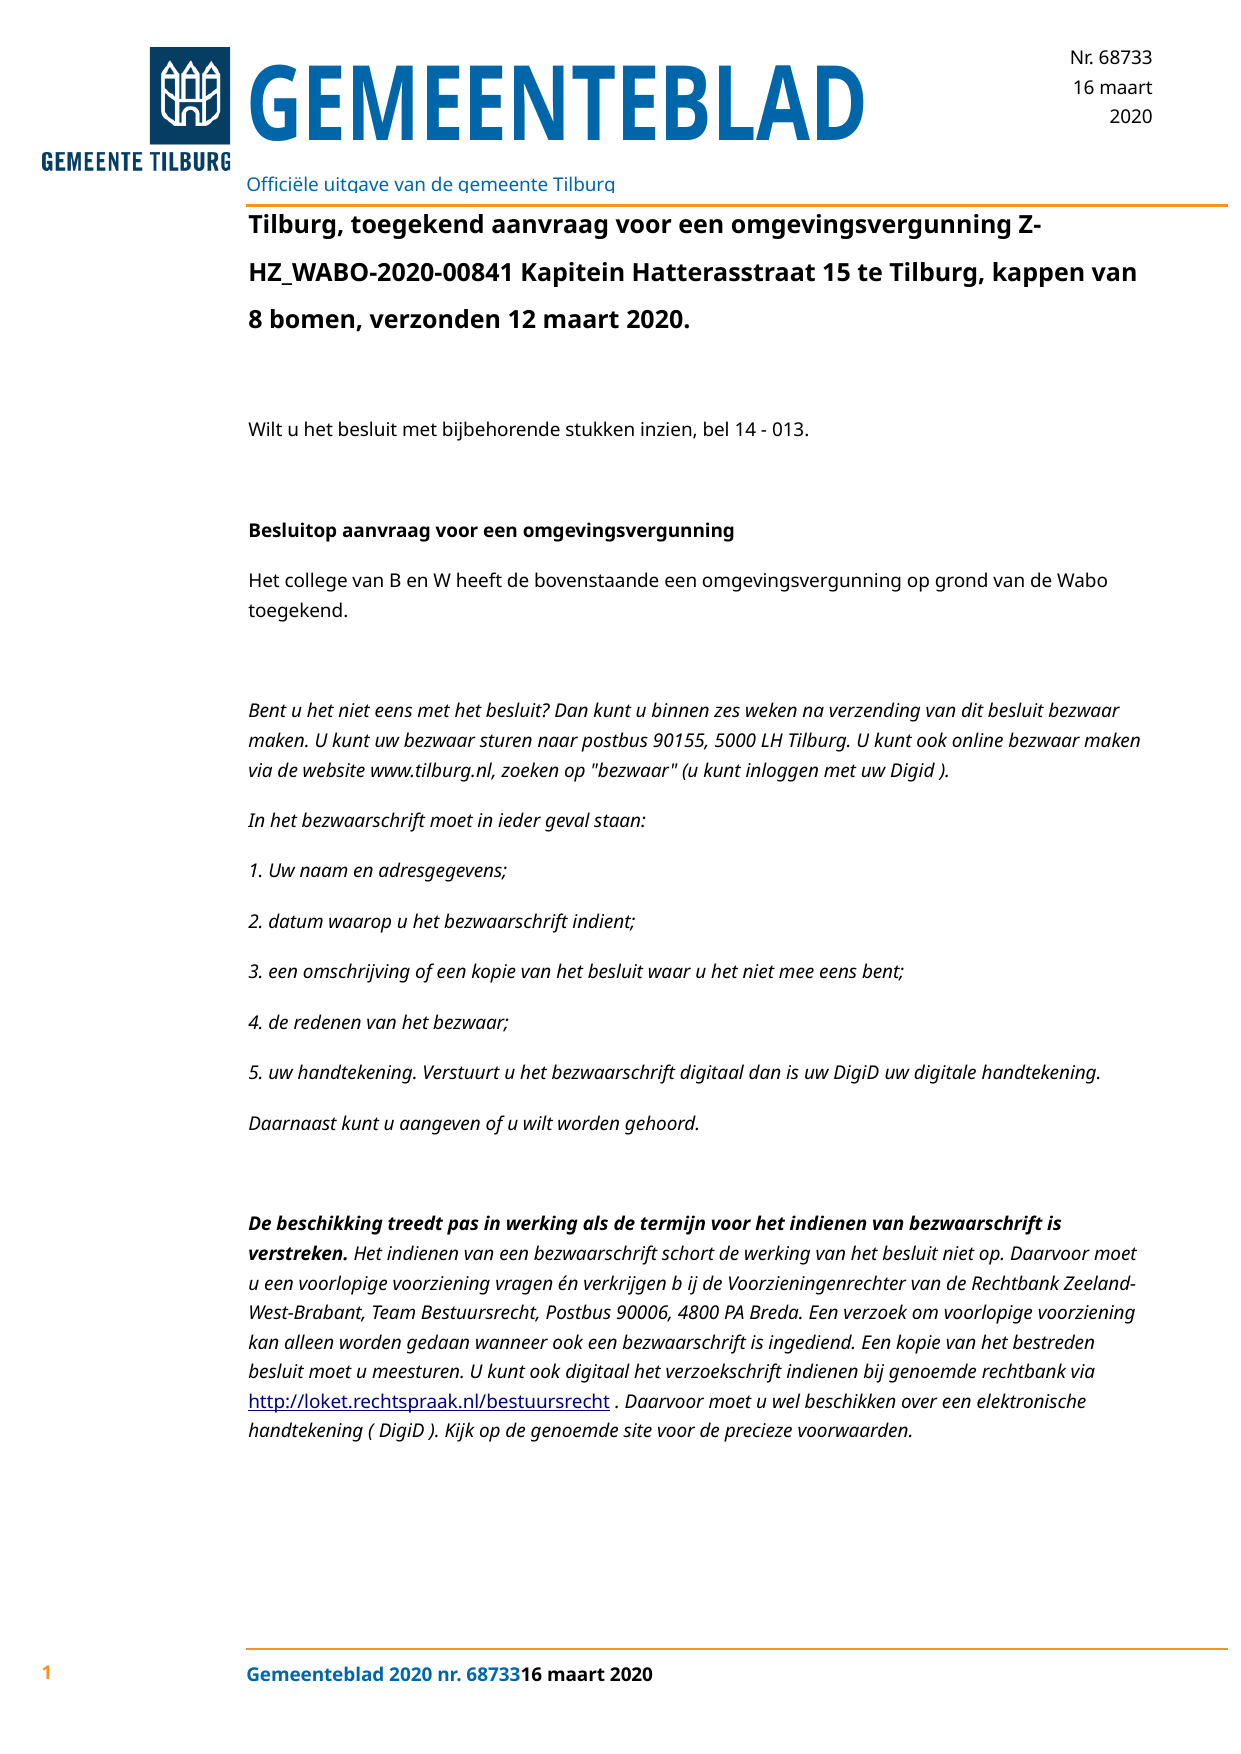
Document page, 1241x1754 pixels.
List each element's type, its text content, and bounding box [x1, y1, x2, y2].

text 1. Uw naam en adresgegevens; [248, 858, 1152, 883]
text Wilt u het besluit met bijbehorende stukken inzien, bel 14 - 013. [248, 416, 1152, 442]
text Daarnaast kunt u aangeven of u wilt worden gehoord. [248, 1110, 1152, 1135]
text De beschikking treedt pas in werking als de termijn voor het indienen van bezwaarschrift is verstreken. Het indienen van een bezwaarschrift schort de werking van het besluit niet op. Daarvoor moet u een voorlopige voorziening vragen én verkrijgen b ij de Voorzieningenrechter van de Rechtbank Zeeland-West-Brabant, Team Bestuursrecht, Postbus 90006, 4800 PA Breda. Een verzoek om voorlopige voorziening kan alleen worden gedaan wanneer ook een bezwaarschrift is ingediend. Een kopie van het bestreden besluit moet u meesturen. U kunt ook digitaal het verzoekschrift indienen bij genoemde rechtbank via http://loket.rechtspraak.nl/bestuursrecht . Daarvoor moet u wel beschikken over een elektronische handtekening ( DigiD ). Kijk op de genoemde site voor de precieze voorwaarden. [248, 1211, 1152, 1443]
text In het bezwaarschrift moet in ieder geval staan: [248, 807, 1152, 833]
text Besluitop aanvraag voor een omgevingsvergunning [248, 517, 1152, 542]
picture [41, 47, 231, 172]
text 3. een omschrijving of een kopie van het besluit waar u het niet mee eens bent; [248, 958, 1152, 984]
text 5. uw handtekening. Verstuurt u het bezwaarschrift digitaal dan is uw DigiD uw digitale handtekening. [248, 1059, 1152, 1085]
text Tilburg, toegekend aanvraag voor een omgevingsvergunning Z-HZ_WABO-2020-00841 Kapitein Hatterasstraat 15 te Tilburg, kappen van 8 bomen, verzonden 12 maart 2020. [248, 207, 1152, 336]
text 2. datum waarop u het bezwaarschrift indient; [248, 908, 1152, 934]
text Bent u het niet eens met het besluit? Dan kunt u binnen zes weken na verzending van dit besluit bezwaar maken. U kunt uw bezwaar sturen naar postbus 90155, 5000 LH Tilburg. U kunt ook online bezwaar maken via de website www.tilburg.nl, zoeken op "bezwaar" (u kunt inloggen met uw Digid ). [248, 698, 1152, 782]
text 4. de redenen van het bezwaar; [248, 1009, 1152, 1034]
text Het college van B en W heeft de bovenstaande een omgevingsvergunning op grond van de Wabo toegekend. [248, 567, 1152, 622]
